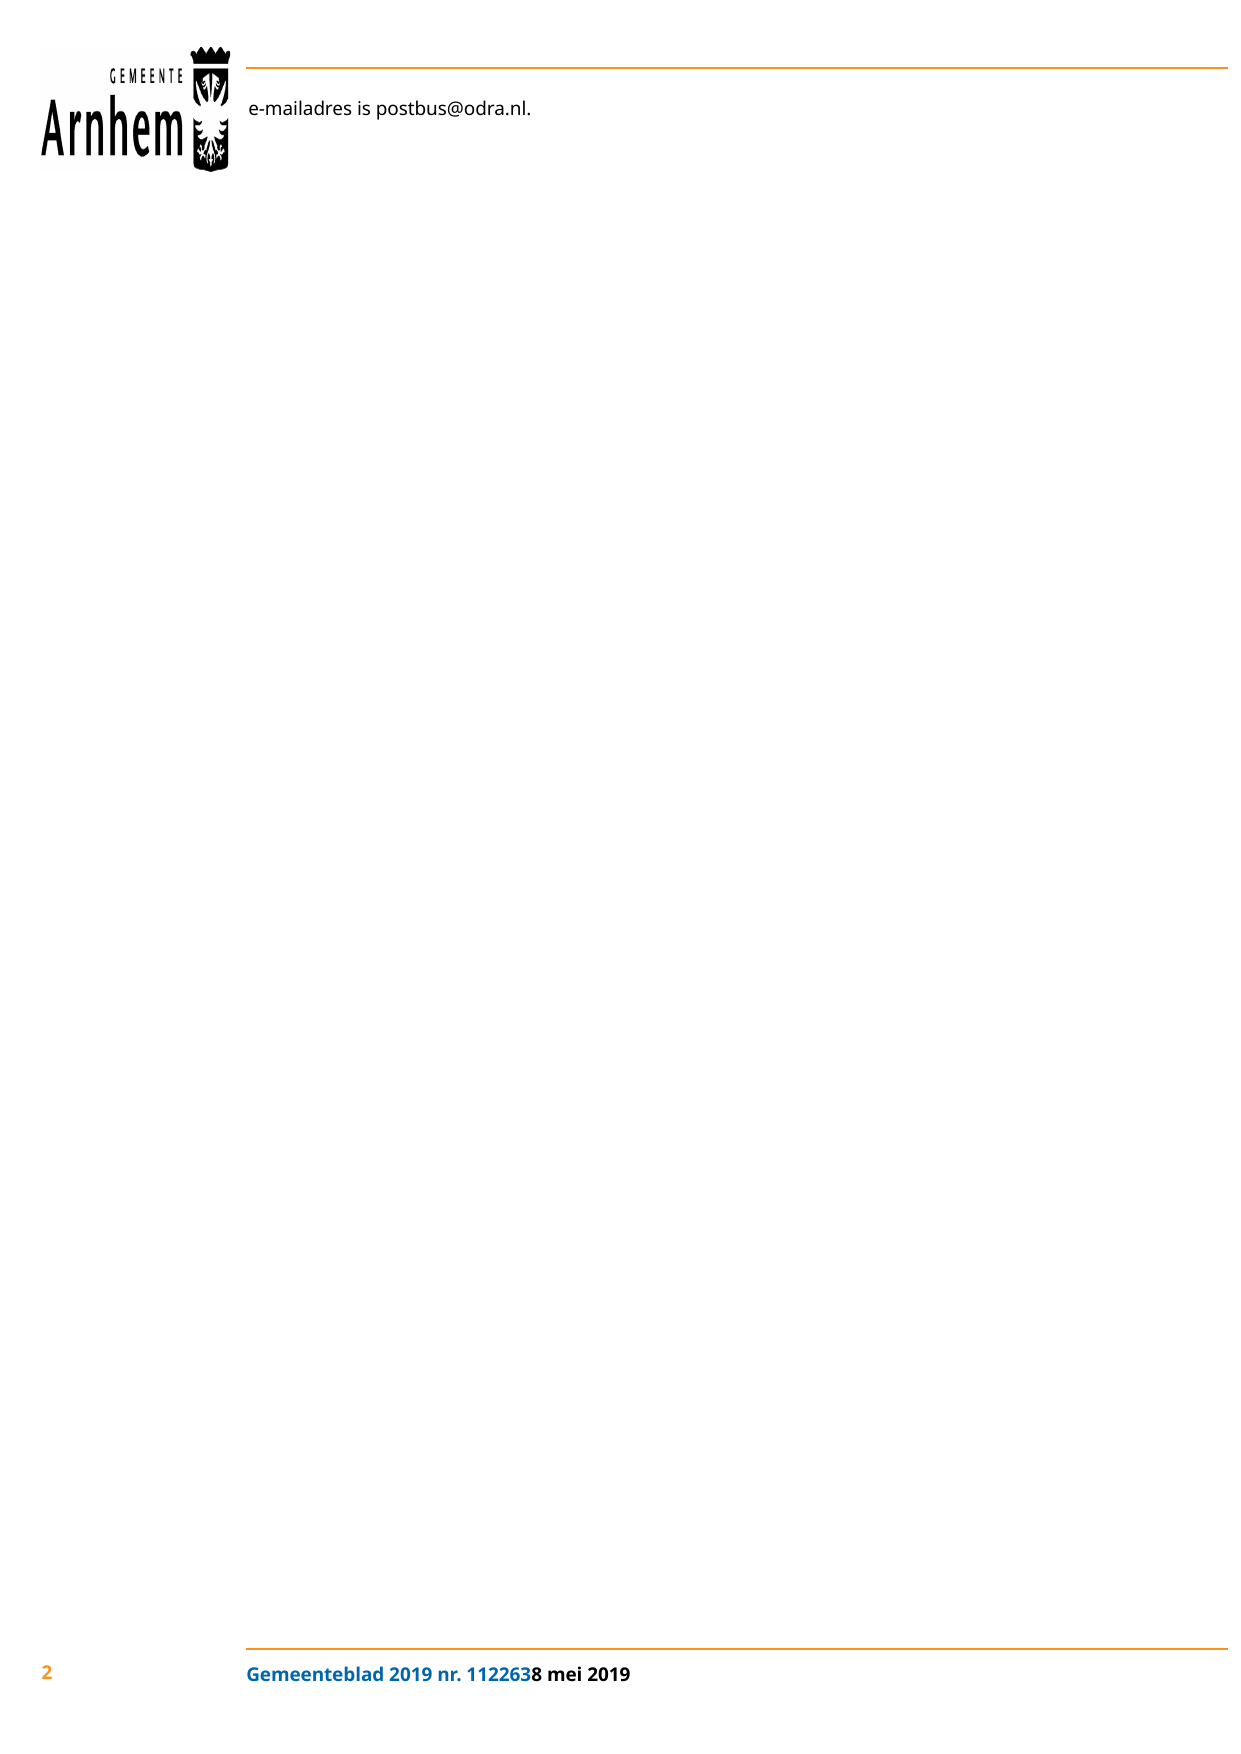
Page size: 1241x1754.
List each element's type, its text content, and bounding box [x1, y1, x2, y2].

text e-mailadres is postbus@odra.nl. [248, 95, 1152, 121]
picture [41, 47, 231, 172]
